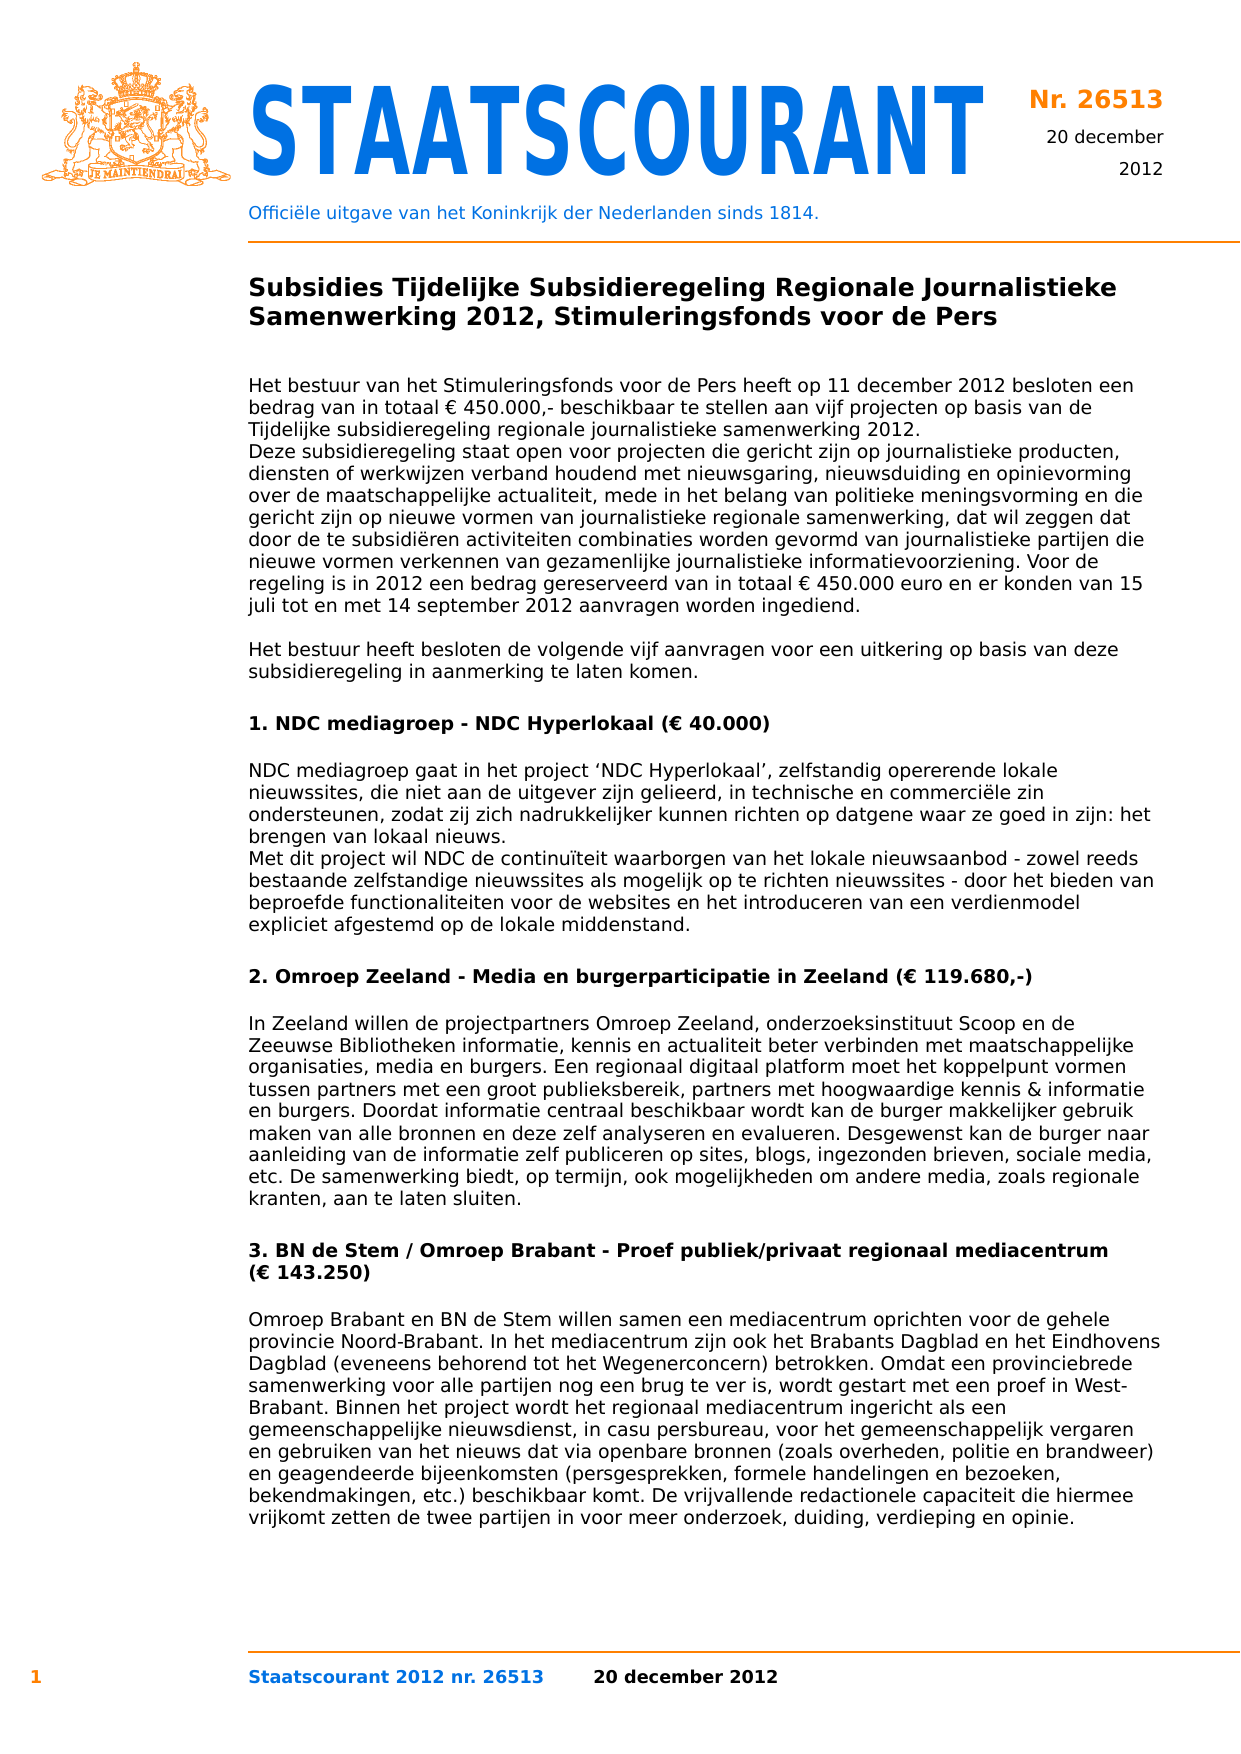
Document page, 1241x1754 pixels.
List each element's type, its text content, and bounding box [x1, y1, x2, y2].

table_cell 20 december [998, 121, 1240, 153]
subtitle Subsidies Tijdelijke Subsidieregeling Regionale Journalistieke Samenwerking 2012, Stimuleringsfonds voor de Pers [248, 273, 1163, 331]
table_header [25, 62, 248, 241]
text NDC mediagroep gaat in het project ‘NDC Hyperlokaal’, zelfstandig opererende lokale nieuwssites, die niet aan de uitgever zijn gelieerd, in technische en commerciële zin ondersteunen, zodat zij zich nadrukkelijker kunnen richten op datgene waar ze goed in zijn: het brengen van lokaal nieuws. [248, 760, 1163, 848]
text Met dit project wil NDC de continuïteit waarborgen van het lokale nieuwsaanbod - zowel reeds bestaande zelfstandige nieuwssites als mogelijk op te richten nieuwssites - door het bieden van beproefde functionaliteiten voor de websites en het introduceren van een verdienmodel expliciet afgestemd op de lokale middenstand. [248, 848, 1163, 936]
text Het bestuur van het Stimuleringsfonds voor de Pers heeft op 11 december 2012 besloten een bedrag van in totaal € 450.000,- beschikbaar te stellen aan vijf projecten op basis van de Tijdelijke subsidieregeling regionale journalistieke samenwerking 2012. [248, 375, 1163, 441]
picture [41, 62, 231, 186]
subtitle 3. BN de Stem / Omroep Brabant - Proef publiek/privaat regionaal mediacentrum (€ 143.250) [248, 1240, 1163, 1284]
text In Zeeland willen de projectpartners Omroep Zeeland, onderzoeksinstituut Scoop en de Zeeuwse Bibliotheken informatie, kennis en actualiteit beter verbinden met maatschappelijke organisaties, media en burgers. Een regionaal digitaal platform moet het koppelpunt vormen tussen partners met een groot publieksbereik, partners met hoogwaardige kennis & informatie en burgers. Doordat informatie centraal beschikbaar wordt kan de burger makkelijker gebruik maken van alle bronnen en deze zelf analyseren en evalueren. Desgewenst kan de burger naar aanleiding van de informatie zelf publiceren op sites, blogs, ingezonden brieven, sociale media, etc. De samenwerking biedt, op termijn, ook mogelijkheden om andere media, zoals regionale kranten, aan te laten sluiten. [248, 1012, 1163, 1210]
subtitle 2. Omroep Zeeland - Media en burgerparticipatie in Zeeland (€ 119.680,-) [248, 966, 1163, 987]
text Het bestuur heeft besloten de volgende vijf aanvragen voor een uitkering op basis van deze subsidieregeling in aanmerking te laten komen. [248, 639, 1163, 683]
table_cell 2012 [998, 153, 1240, 203]
subtitle 1. NDC mediagroep - NDC Hyperlokaal (€ 40.000) [248, 713, 1163, 735]
text Deze subsidieregeling staat open voor projecten die gericht zijn op journalistieke producten, diensten of werkwijzen verband houdend met nieuwsgaring, nieuwsduiding en opinievorming over de maatschappelijke actualiteit, mede in het belang van politieke meningsvorming en die gericht zijn op nieuwe vormen van journalistieke regionale samenwerking, dat wil zeggen dat door de te subsidiëren activiteiten combinaties worden gevormd van journalistieke partijen die nieuwe vormen verkennen van gezamenlijke journalistieke informatievoorziening. Voor de regeling is in 2012 een bedrag gereserveerd van in totaal € 450.000 euro en er konden van 15 juli tot en met 14 september 2012 aanvragen worden ingediend. [248, 441, 1163, 617]
table_cell Officiële uitgave van het Koninkrijk der Nederlanden sinds 1814. [248, 203, 1240, 241]
table_header Nr. 26513 [998, 62, 1240, 121]
table_header STAATSCOURANT [248, 62, 998, 203]
text Omroep Brabant en BN de Stem willen samen een mediacentrum oprichten voor de gehele provincie Noord-Brabant. In het mediacentrum zijn ook het Brabants Dagblad en het Eindhovens Dagblad (eveneens behorend tot het Wegenerconcern) betrokken. Omdat een provinciebrede samenwerking voor alle partijen nog een brug te ver is, wordt gestart met een proef in West-Brabant. Binnen het project wordt het regionaal mediacentrum ingericht als een gemeenschappelijke nieuwsdienst, in casu persbureau, voor het gemeenschappelijk vergaren en gebruiken van het nieuws dat via openbare bronnen (zoals overheden, politie en brandweer) en geagendeerde bijeenkomsten (persgesprekken, formele handelingen en bezoeken, bekendmakingen, etc.) beschikbaar komt. De vrijvallende redactionele capaciteit die hiermee vrijkomt zetten de twee partijen in voor meer onderzoek, duiding, verdieping en opinie. [248, 1309, 1163, 1529]
